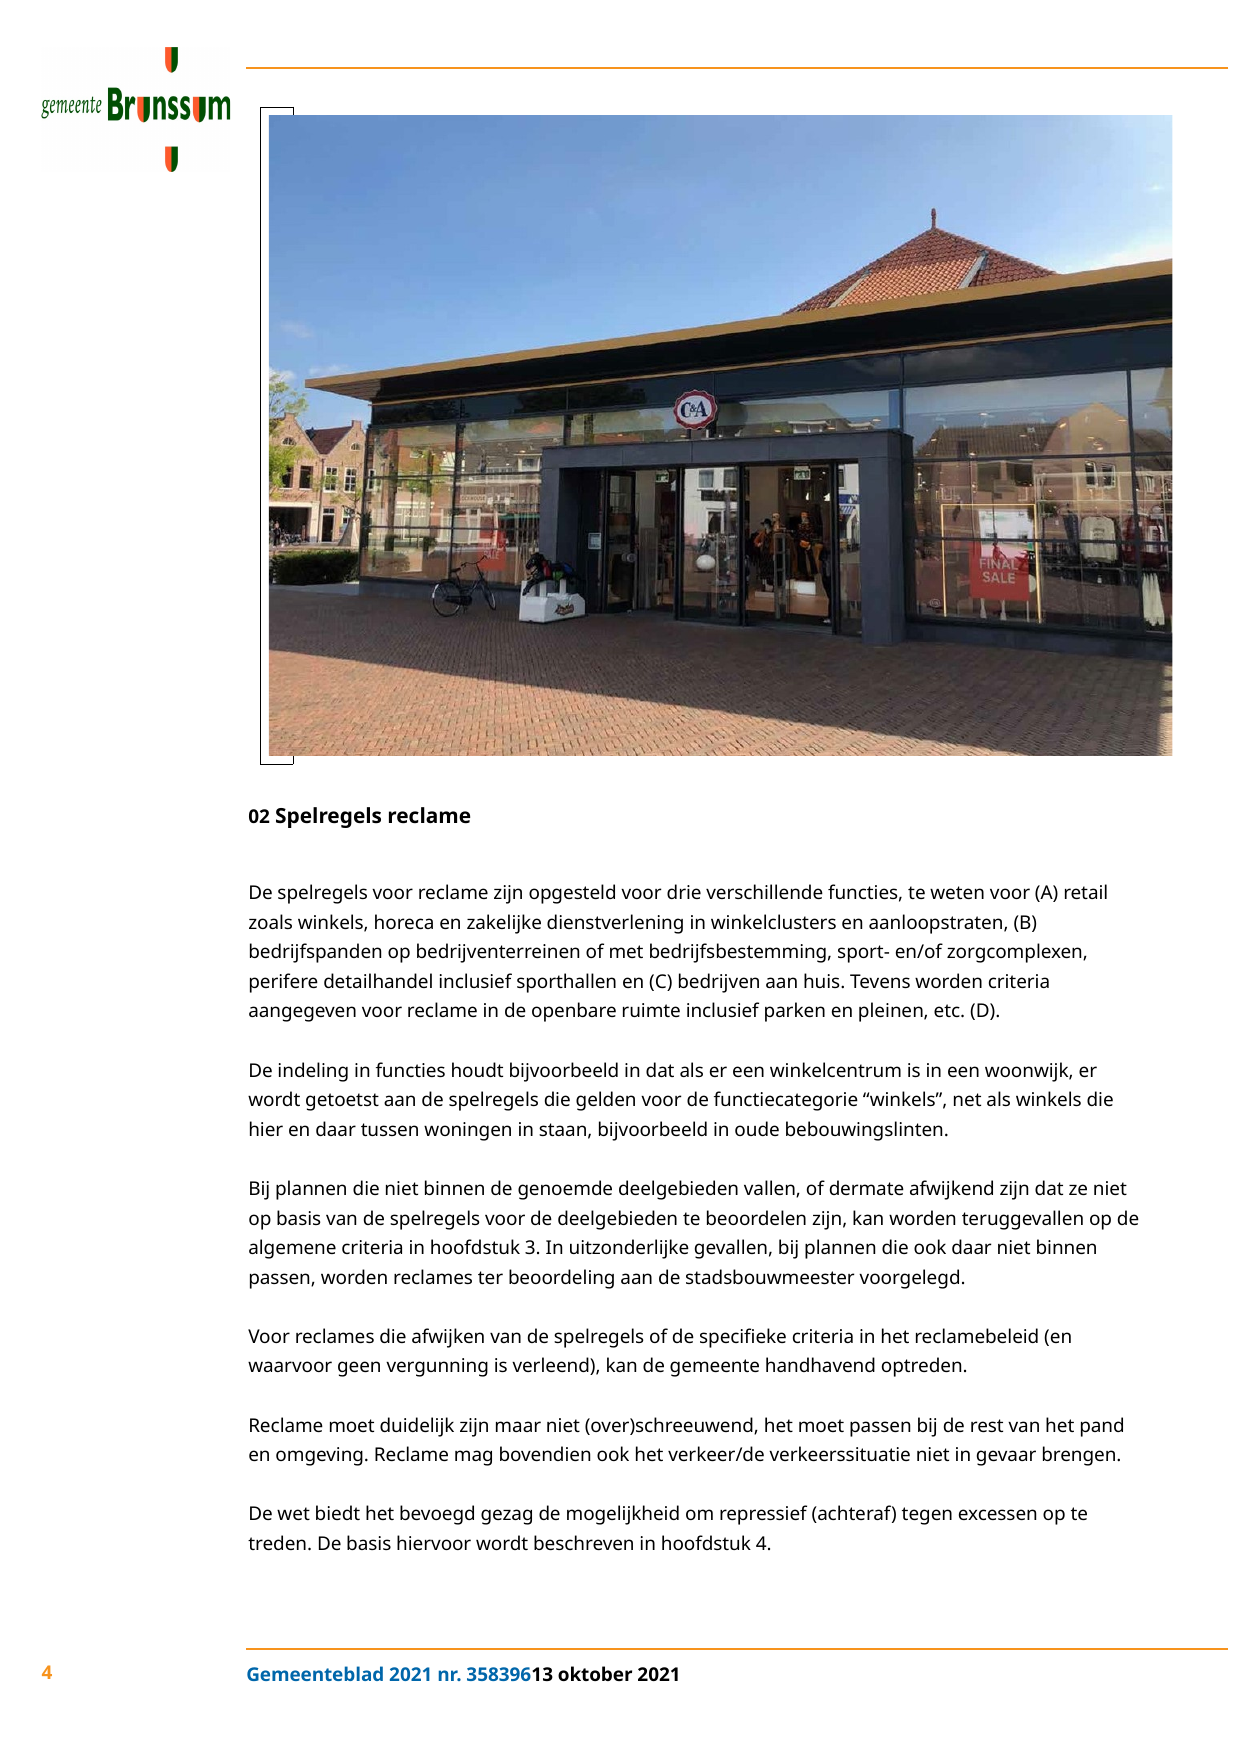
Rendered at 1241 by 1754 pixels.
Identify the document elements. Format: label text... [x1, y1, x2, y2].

text Bij plannen die niet binnen de genoemde deelgebieden vallen, of dermate afwijkend zijn dat ze niet op basis van de spelregels voor de deelgebieden te beoordelen zijn, kan worden teruggevallen op de algemene criteria in hoofdstuk 3. In uitzonderlijke gevallen, bij plannen die ook daar niet binnen passen, worden reclames ter beoordeling aan de stadsbouwmeester voorgelegd. [248, 1175, 1152, 1290]
text 02 Spelregels reclame [248, 802, 1152, 830]
text Voor reclames die afwijken van de spelregels of de specifieke criteria in het reclamebeleid (en waarvoor geen vergunning is verleend), kan de gemeente handhavend optreden. [248, 1323, 1152, 1378]
text Reclame moet duidelijk zijn maar niet (over)schreeuwend, het moet passen bij de rest van het pand en omgeving. Reclame mag bovendien ook het verkeer/de verkeerssituatie niet in gevaar brengen. [248, 1412, 1152, 1467]
text De wet biedt het bevoegd gezag de mogelijkheid om repressief (achteraf) tegen excessen op te treden. De basis hiervoor wordt beschreven in hoofdstuk 4. [248, 1501, 1152, 1556]
picture [41, 47, 231, 172]
text De spelregels voor reclame zijn opgesteld voor drie verschillende functies, te weten voor (A) retail zoals winkels, horeca en zakelijke dienstverlening in winkelclusters en aanloopstraten, (B) bedrijfspanden op bedrijventerreinen of met bedrijfsbestemming, sport- en/of zorgcomplexen, perifere detailhandel inclusief sporthallen en (C) bedrijven aan huis. Tevens worden criteria aangegeven voor reclame in de openbare ruimte inclusief parken en pleinen, etc. (D). [248, 879, 1152, 1023]
picture [268, 115, 1173, 756]
text De indeling in functies houdt bijvoorbeeld in dat als er een winkelcentrum is in een woonwijk, er wordt getoetst aan de spelregels die gelden voor de functiecategorie “winkels”, net als winkels die hier en daar tussen woningen in staan, bijvoorbeeld in oude bebouwingslinten. [248, 1057, 1152, 1142]
